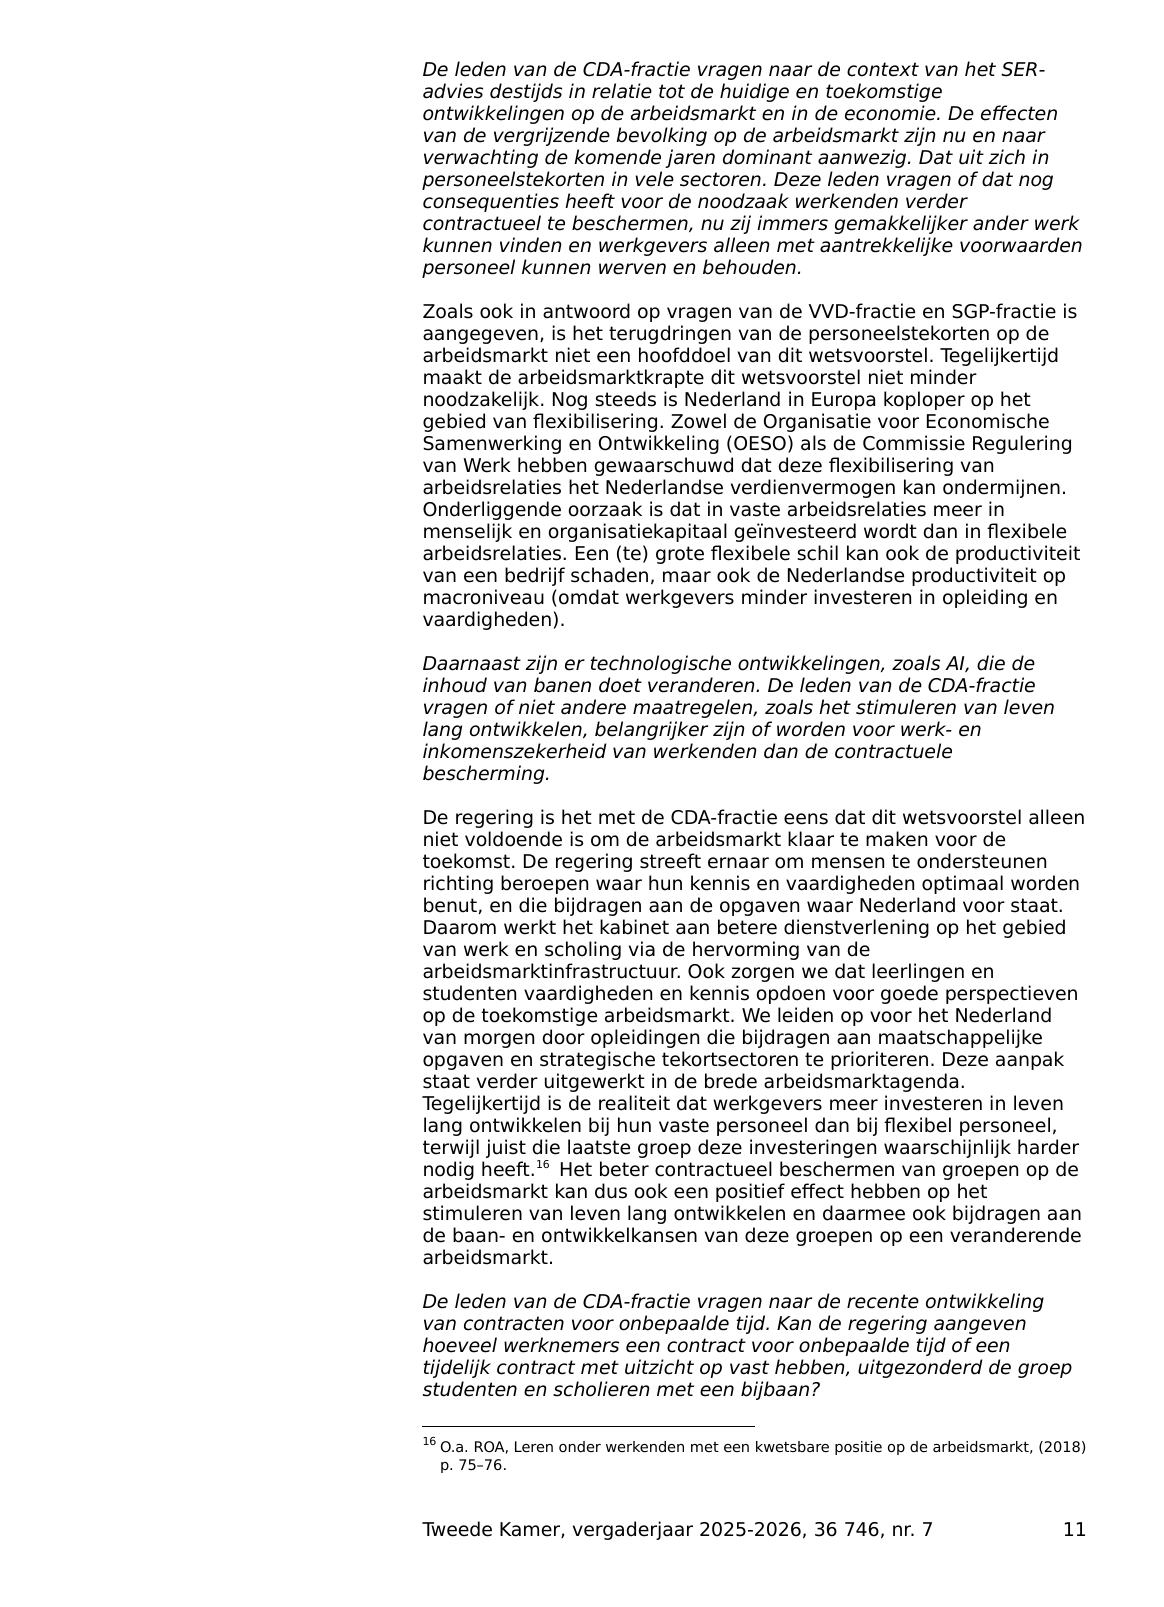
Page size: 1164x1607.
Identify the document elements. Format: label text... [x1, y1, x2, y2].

text De leden van de CDA-fractie vragen naar de context van het SER-advies destijds in relatie tot de huidige en toekomstige ontwikkelingen op de arbeidsmarkt en in de economie. De effecten van de vergrijzende bevolking op de arbeidsmarkt zijn nu en naar verwachting de komende jaren dominant aanwezig. Dat uit zich in personeelstekorten in vele sectoren. Deze leden vragen of dat nog consequenties heeft voor de noodzaak werkenden verder contractueel te beschermen, nu zij immers gemakkelijker ander werk kunnen vinden en werkgevers alleen met aantrekkelijke voorwaarden personeel kunnen werven en behouden. [422, 59, 1087, 279]
text Zoals ook in antwoord op vragen van de VVD-fractie en SGP-fractie is aangegeven, is het terugdringen van de personeelstekorten op de arbeidsmarkt niet een hoofddoel van dit wetsvoorstel. Tegelijkertijd maakt de arbeidsmarktkrapte dit wetsvoorstel niet minder noodzakelijk. Nog steeds is Nederland in Europa koploper op het gebied van flexibilisering. Zowel de Organisatie voor Economische Samenwerking en Ontwikkeling (OESO) als de Commissie Regulering van Werk hebben gewaarschuwd dat deze flexibilisering van arbeidsrelaties het Nederlandse verdienvermogen kan ondermijnen. Onderliggende oorzaak is dat in vaste arbeidsrelaties meer in menselijk en organisatiekapitaal geïnvesteerd wordt dan in flexibele arbeidsrelaties. Een (te) grote flexibele schil kan ook de productiviteit van een bedrijf schaden, maar ook de Nederlandse productiviteit op macroniveau (omdat werkgevers minder investeren in opleiding en vaardigheden). [422, 301, 1087, 631]
text Daarnaast zijn er technologische ontwikkelingen, zoals AI, die de inhoud van banen doet veranderen. De leden van de CDA-fractie vragen of niet andere maatregelen, zoals het stimuleren van leven lang ontwikkelen, belangrijker zijn of worden voor werk- en inkomenszekerheid van werkenden dan de contractuele bescherming. [422, 653, 1087, 785]
text De regering is het met de CDA-fractie eens dat dit wetsvoorstel alleen niet voldoende is om de arbeidsmarkt klaar te maken voor de toekomst. De regering streeft ernaar om mensen te ondersteunen richting beroepen waar hun kennis en vaardigheden optimaal worden benut, en die bijdragen aan de opgaven waar Nederland voor staat. Daarom werkt het kabinet aan betere dienstverlening op het gebied van werk en scholing via de hervorming van de arbeidsmarktinfrastructuur. Ook zorgen we dat leerlingen en studenten vaardigheden en kennis opdoen voor goede perspectieven op de toekomstige arbeidsmarkt. We leiden op voor het Nederland van morgen door opleidingen die bijdragen aan maatschappelijke opgaven en strategische tekortsectoren te prioriteren. Deze aanpak staat verder uitgewerkt in de brede arbeidsmarktagenda. Tegelijkertijd is de realiteit dat werkgevers meer investeren in leven lang ontwikkelen bij hun vaste personeel dan bij flexibel personeel, terwijl juist die laatste groep deze investeringen waarschijnlijk harder nodig heeft. Het beter contractueel beschermen van groepen op de arbeidsmarkt kan dus ook een positief effect hebben op het stimuleren van leven lang ontwikkelen en daarmee ook bijdragen aan de baan- en ontwikkelkansen van deze groepen op een veranderende arbeidsmarkt. [422, 807, 1087, 1268]
text O.a. ROA, Leren onder werkenden met een kwetsbare positie op de arbeidsmarkt, (2018) p. 75–76. [422, 1435, 1087, 1474]
text De leden van de CDA-fractie vragen naar de recente ontwikkeling van contracten voor onbepaalde tijd. Kan de regering aangeven hoeveel werknemers een contract voor onbepaalde tijd of een tijdelijk contract met uitzicht op vast hebben, uitgezonderd de groep studenten en scholieren met een bijbaan? [422, 1291, 1087, 1401]
